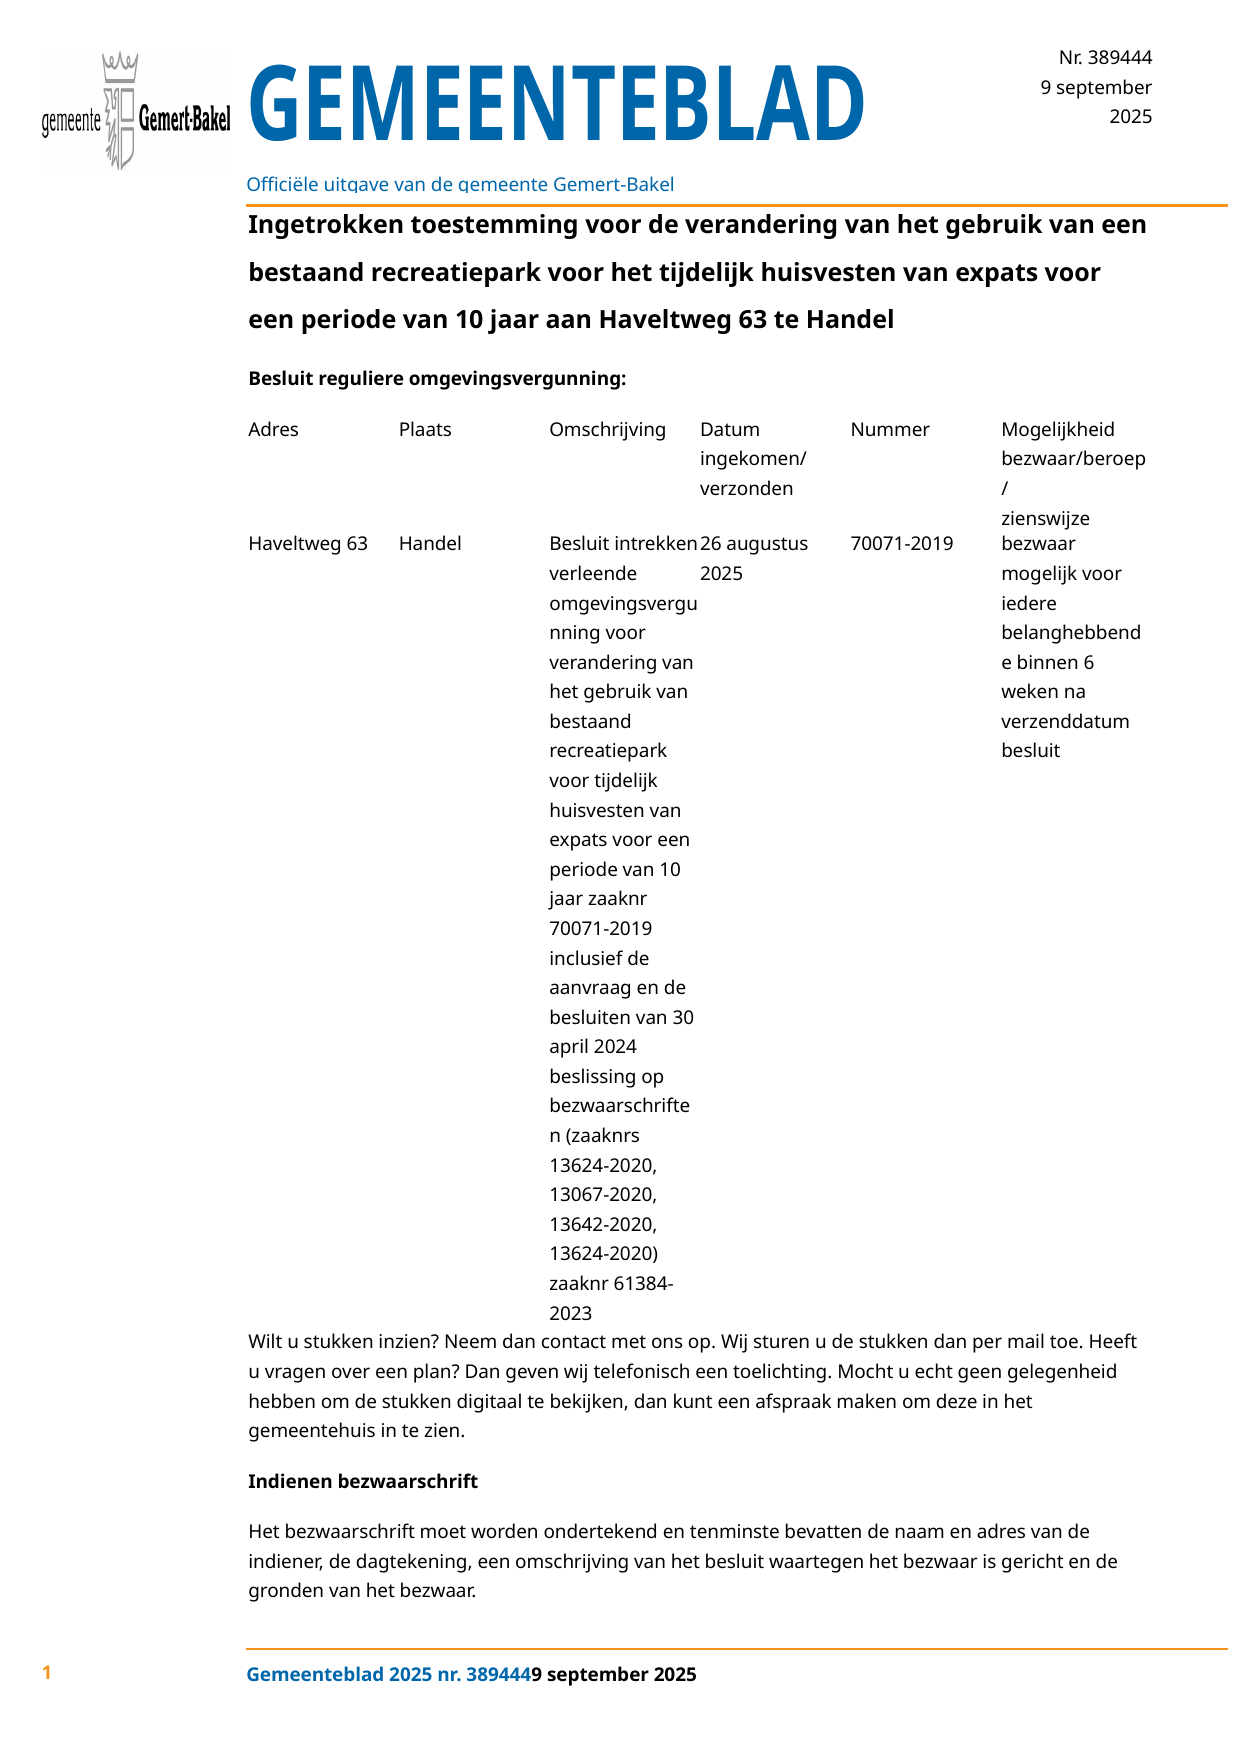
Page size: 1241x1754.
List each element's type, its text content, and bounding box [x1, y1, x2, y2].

text Het bezwaarschrift moet worden ondertekend en tenminste bevatten de naam en adres van de indiener, de dagtekening, een omschrijving van het besluit waartegen het bezwaar is gericht en de gronden van het bezwaar. [248, 1518, 1152, 1603]
table_cell 26 augustus 2025 [700, 531, 850, 1325]
table_cell 70071-2019 [850, 531, 1001, 1325]
text Indienen bezwaarschrift [248, 1468, 1152, 1493]
table_header Nummer [850, 416, 1001, 531]
table_header Datum ingekomen/ verzonden [700, 416, 850, 531]
table_header Plaats [399, 416, 549, 531]
table_cell Handel [399, 531, 549, 1325]
picture [41, 47, 231, 172]
table_cell bezwaar mogelijk voor iedere belanghebbende binnen 6 weken na verzenddatum besluit [1001, 531, 1152, 1325]
text Ingetrokken toestemming voor de verandering van het gebruik van een bestaand recreatiepark voor het tijdelijk huisvesten van expats voor een periode van 10 jaar aan Haveltweg 63 te Handel [248, 207, 1152, 336]
text Wilt u stukken inzien? Neem dan contact met ons op. Wij sturen u de stukken dan per mail toe. Heeft u vragen over een plan? Dan geven wij telefonisch een toelichting. Mocht u echt geen gelegenheid hebben om de stukken digitaal te bekijken, dan kunt een afspraak maken om deze in het gemeentehuis in te zien. [248, 1329, 1152, 1443]
table_header Mogelijkheid bezwaar/beroep/ zienswijze [1001, 416, 1152, 531]
table_cell Besluit intrekken verleende omgevingsvergunning voor verandering van het gebruik van bestaand recreatiepark voor tijdelijk huisvesten van expats voor een periode van 10 jaar zaaknr 70071-2019 inclusief de aanvraag en de besluiten van 30 april 2024 beslissing op bezwaarschriften (zaaknrs 13624-2020, 13067-2020, 13642-2020, 13624-2020) zaaknr 61384-2023 [549, 531, 700, 1325]
table_header Omschrijving [549, 416, 700, 531]
table_cell Haveltweg 63 [248, 531, 398, 1325]
table_header Adres [248, 416, 398, 531]
text Besluit reguliere omgevingsvergunning: [248, 366, 1152, 391]
